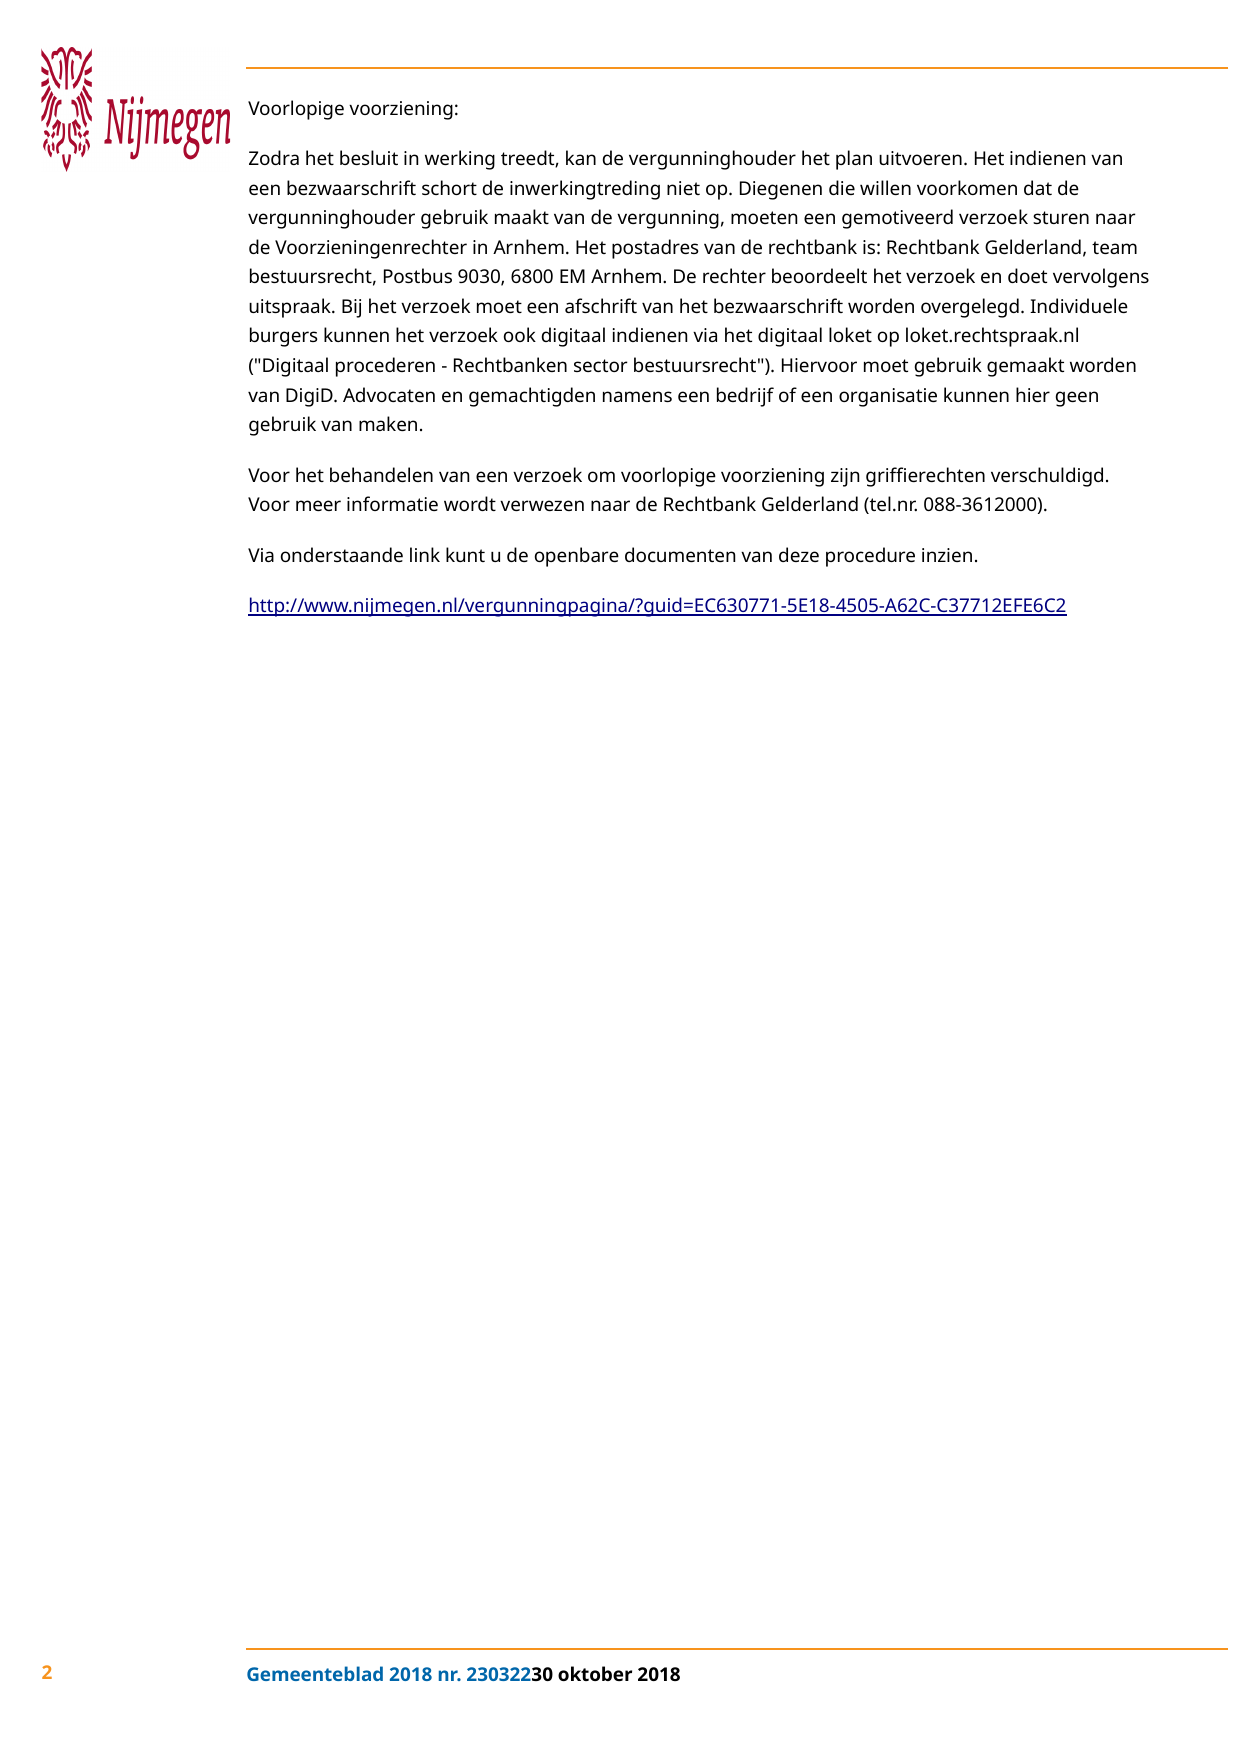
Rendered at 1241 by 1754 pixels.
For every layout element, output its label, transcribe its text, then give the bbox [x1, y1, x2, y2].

text http://www.nijmegen.nl/vergunningpagina/?guid=EC630771-5E18-4505-A62C-C37712EFE6C2 [248, 592, 1152, 618]
text Voorlopige voorziening: [248, 95, 1152, 121]
text Voor het behandelen van een verzoek om voorlopige voorziening zijn griffierechten verschuldigd. Voor meer informatie wordt verwezen naar de Rechtbank Gelderland (tel.nr. 088-3612000). [248, 462, 1152, 517]
text Via onderstaande link kunt u de openbare documenten van deze procedure inzien. [248, 542, 1152, 568]
picture [41, 47, 231, 172]
text Zodra het besluit in werking treedt, kan de vergunninghouder het plan uitvoeren. Het indienen van een bezwaarschrift schort de inwerkingtreding niet op. Diegenen die willen voorkomen dat de vergunninghouder gebruik maakt van de vergunning, moeten een gemotiveerd verzoek sturen naar de Voorzieningenrechter in Arnhem. Het postadres van de rechtbank is: Rechtbank Gelderland, team bestuursrecht, Postbus 9030, 6800 EM Arnhem. De rechter beoordeelt het verzoek en doet vervolgens uitspraak. Bij het verzoek moet een afschrift van het bezwaarschrift worden overgelegd. Individuele burgers kunnen het verzoek ook digitaal indienen via het digitaal loket op loket.rechtspraak.nl ("Digitaal procederen - Rechtbanken sector bestuursrecht"). Hiervoor moet gebruik gemaakt worden van DigiD. Advocaten en gemachtigden namens een bedrijf of een organisatie kunnen hier geen gebruik van maken. [248, 145, 1152, 437]
